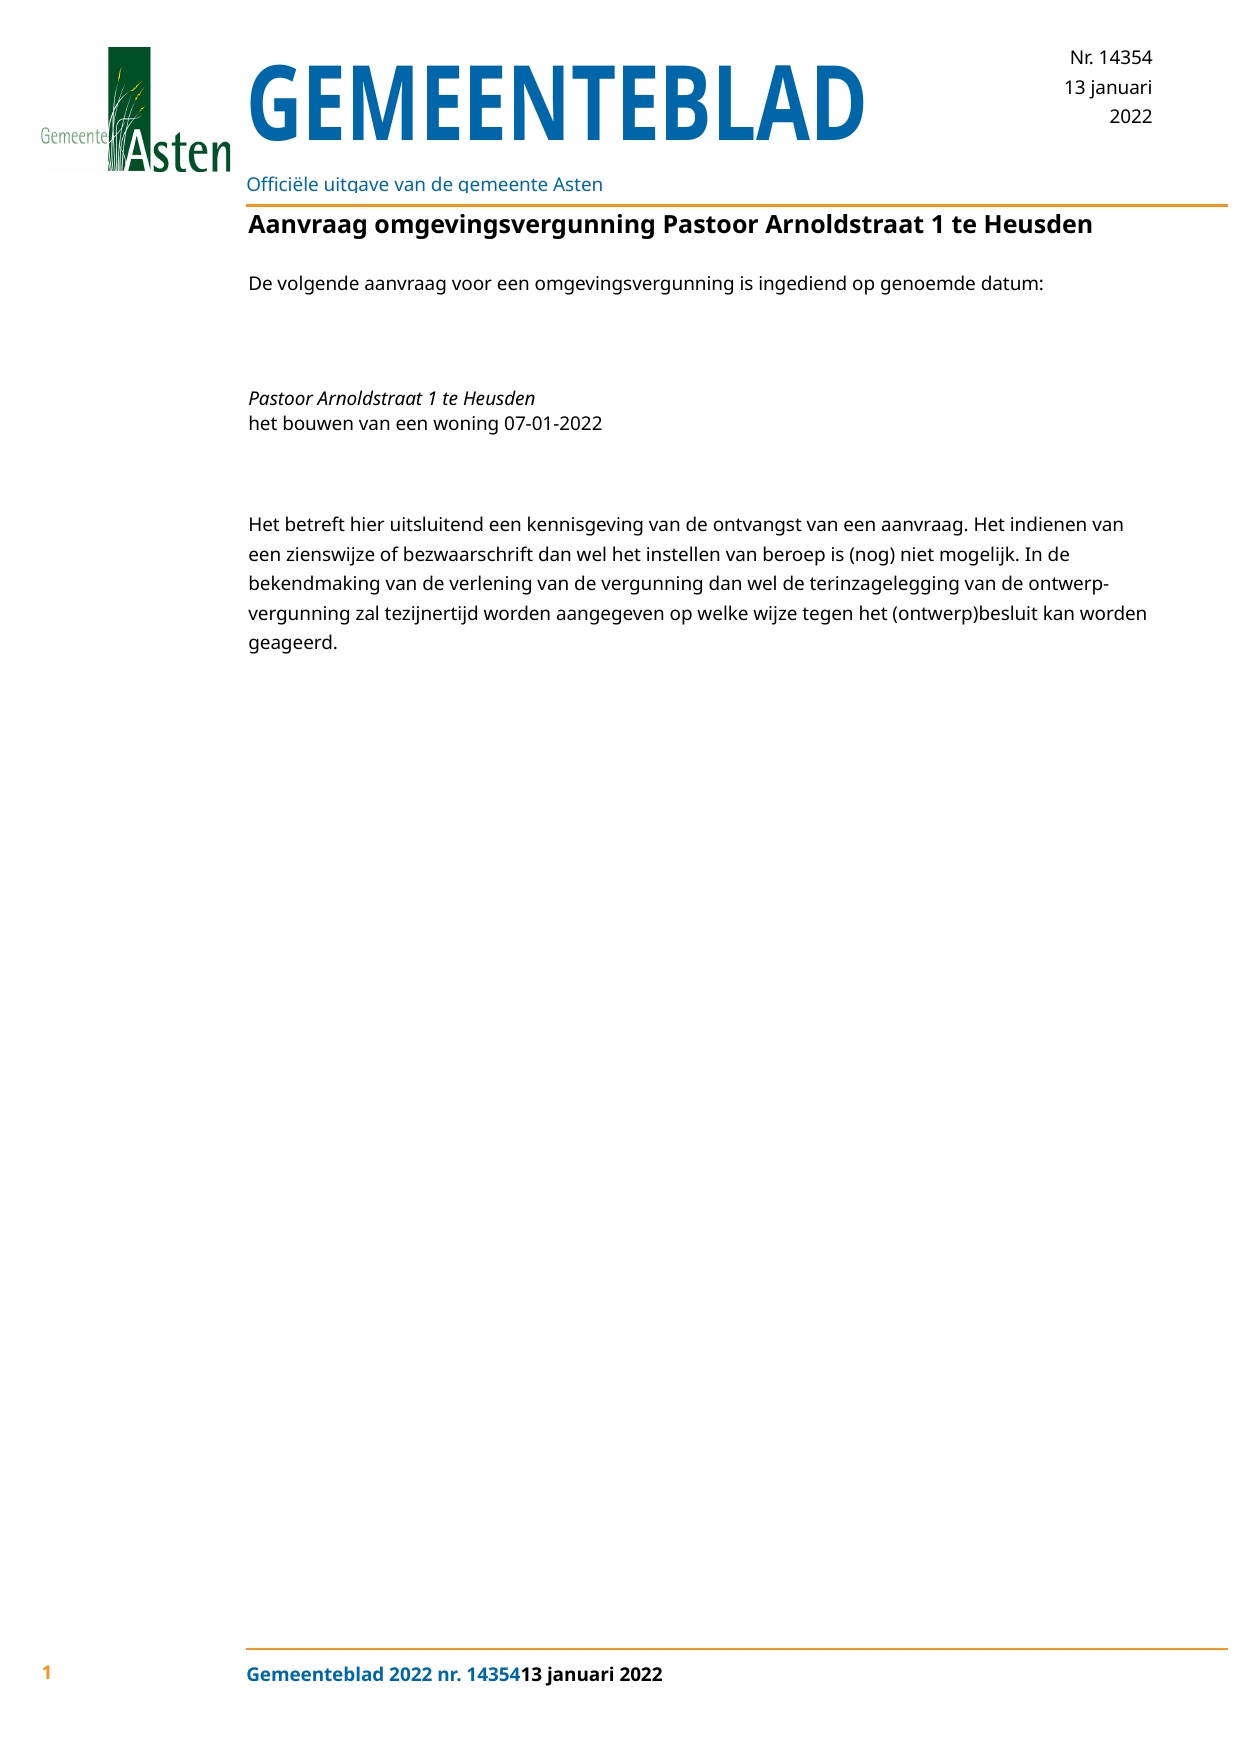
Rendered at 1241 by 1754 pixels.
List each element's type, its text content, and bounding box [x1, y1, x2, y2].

picture [41, 47, 231, 172]
text De volgende aanvraag voor een omgevingsvergunning is ingediend op genoemde datum: [248, 270, 1152, 296]
text Aanvraag omgevingsvergunning Pastoor Arnoldstraat 1 te Heusden [248, 207, 1152, 241]
text het bouwen van een woning 07-01-2022 [248, 410, 1152, 436]
text Het betreft hier uitsluitend een kennisgeving van de ontvangst van een aanvraag. Het indienen van een zienswijze of bezwaarschrift dan wel het instellen van beroep is (nog) niet mogelijk. In de bekendmaking van de verlening van de vergunning dan wel de terinzagelegging van de ontwerp-vergunning zal tezijnertijd worden aangegeven op welke wijze tegen het (ontwerp)besluit kan worden geageerd. [248, 511, 1152, 655]
text Pastoor Arnoldstraat 1 te Heusden [248, 385, 1152, 410]
